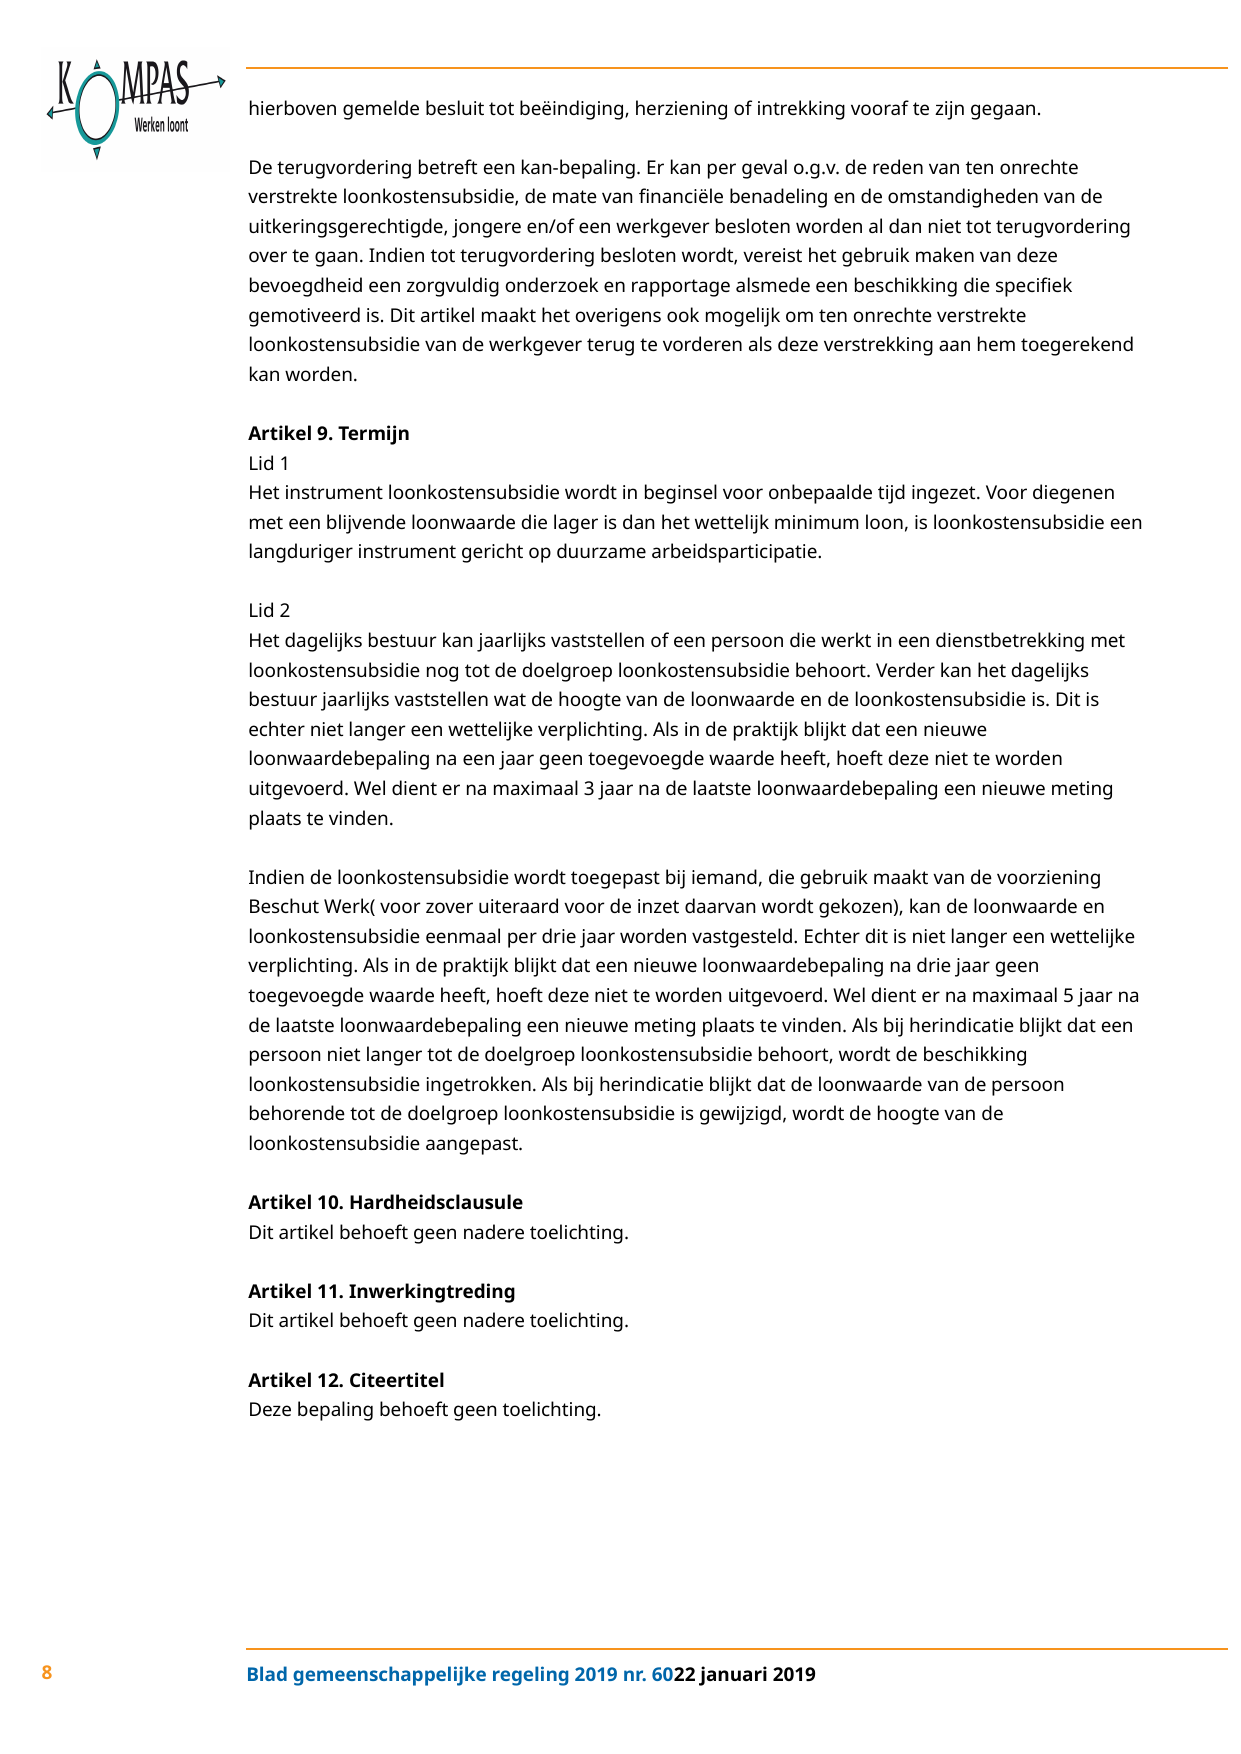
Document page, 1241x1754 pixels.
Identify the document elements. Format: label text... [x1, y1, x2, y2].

text Deze bepaling behoeft geen toelichting. [248, 1396, 1152, 1422]
picture [41, 47, 231, 172]
text Dit artikel behoeft geen nadere toelichting. [248, 1219, 1152, 1245]
text hierboven gemelde besluit tot beëindiging, herziening of intrekking vooraf te zijn gegaan. [248, 95, 1152, 121]
text Artikel 9. Termijn [248, 420, 1152, 446]
text Artikel 11. Inwerkingtreding [248, 1278, 1152, 1304]
text Artikel 10. Hardheidsclausule [248, 1189, 1152, 1215]
text Dit artikel behoeft geen nadere toelichting. [248, 1308, 1152, 1333]
text Artikel 12. Citeertitel [248, 1367, 1152, 1393]
text Het instrument loonkostensubsidie wordt in beginsel voor onbepaalde tijd ingezet. Voor diegenen met een blijvende loonwaarde die lager is dan het wettelijk minimum loon, is loonkostensubsidie een langduriger instrument gericht op duurzame arbeidsparticipatie. [248, 479, 1152, 564]
text Indien de loonkostensubsidie wordt toegepast bij iemand, die gebruik maakt van de voorziening Beschut Werk( voor zover uiteraard voor de inzet daarvan wordt gekozen), kan de loonwaarde en loonkostensubsidie eenmaal per drie jaar worden vastgesteld. Echter dit is niet langer een wettelijke verplichting. Als in de praktijk blijkt dat een nieuwe loonwaardebepaling na drie jaar geen toegevoegde waarde heeft, hoeft deze niet te worden uitgevoerd. Wel dient er na maximaal 5 jaar na de laatste loonwaardebepaling een nieuwe meting plaats te vinden. Als bij herindicatie blijkt dat een persoon niet langer tot de doelgroep loonkostensubsidie behoort, wordt de beschikking loonkostensubsidie ingetrokken. Als bij herindicatie blijkt dat de loonwaarde van de persoon behorende tot de doelgroep loonkostensubsidie is gewijzigd, wordt de hoogte van de loonkostensubsidie aangepast. [248, 864, 1152, 1156]
text Lid 1 [248, 450, 1152, 476]
text Lid 2 [248, 598, 1152, 623]
text De terugvordering betreft een kan-bepaling. Er kan per geval o.g.v. de reden van ten onrechte verstrekte loonkostensubsidie, de mate van financiële benadeling en de omstandigheden van de uitkeringsgerechtigde, jongere en/of een werkgever besloten worden al dan niet tot terugvordering over te gaan. Indien tot terugvordering besloten wordt, vereist het gebruik maken van deze bevoegdheid een zorgvuldig onderzoek en rapportage alsmede een beschikking die specifiek gemotiveerd is. Dit artikel maakt het overigens ook mogelijk om ten onrechte verstrekte loonkostensubsidie van de werkgever terug te vorderen als deze verstrekking aan hem toegerekend kan worden. [248, 154, 1152, 387]
text Het dagelijks bestuur kan jaarlijks vaststellen of een persoon die werkt in een dienstbetrekking met loonkostensubsidie nog tot de doelgroep loonkostensubsidie behoort. Verder kan het dagelijks bestuur jaarlijks vaststellen wat de hoogte van de loonwaarde en de loonkostensubsidie is. Dit is echter niet langer een wettelijke verplichting. Als in de praktijk blijkt dat een nieuwe loonwaardebepaling na een jaar geen toegevoegde waarde heeft, hoeft deze niet te worden uitgevoerd. Wel dient er na maximaal 3 jaar na de laatste loonwaardebepaling een nieuwe meting plaats te vinden. [248, 627, 1152, 831]
